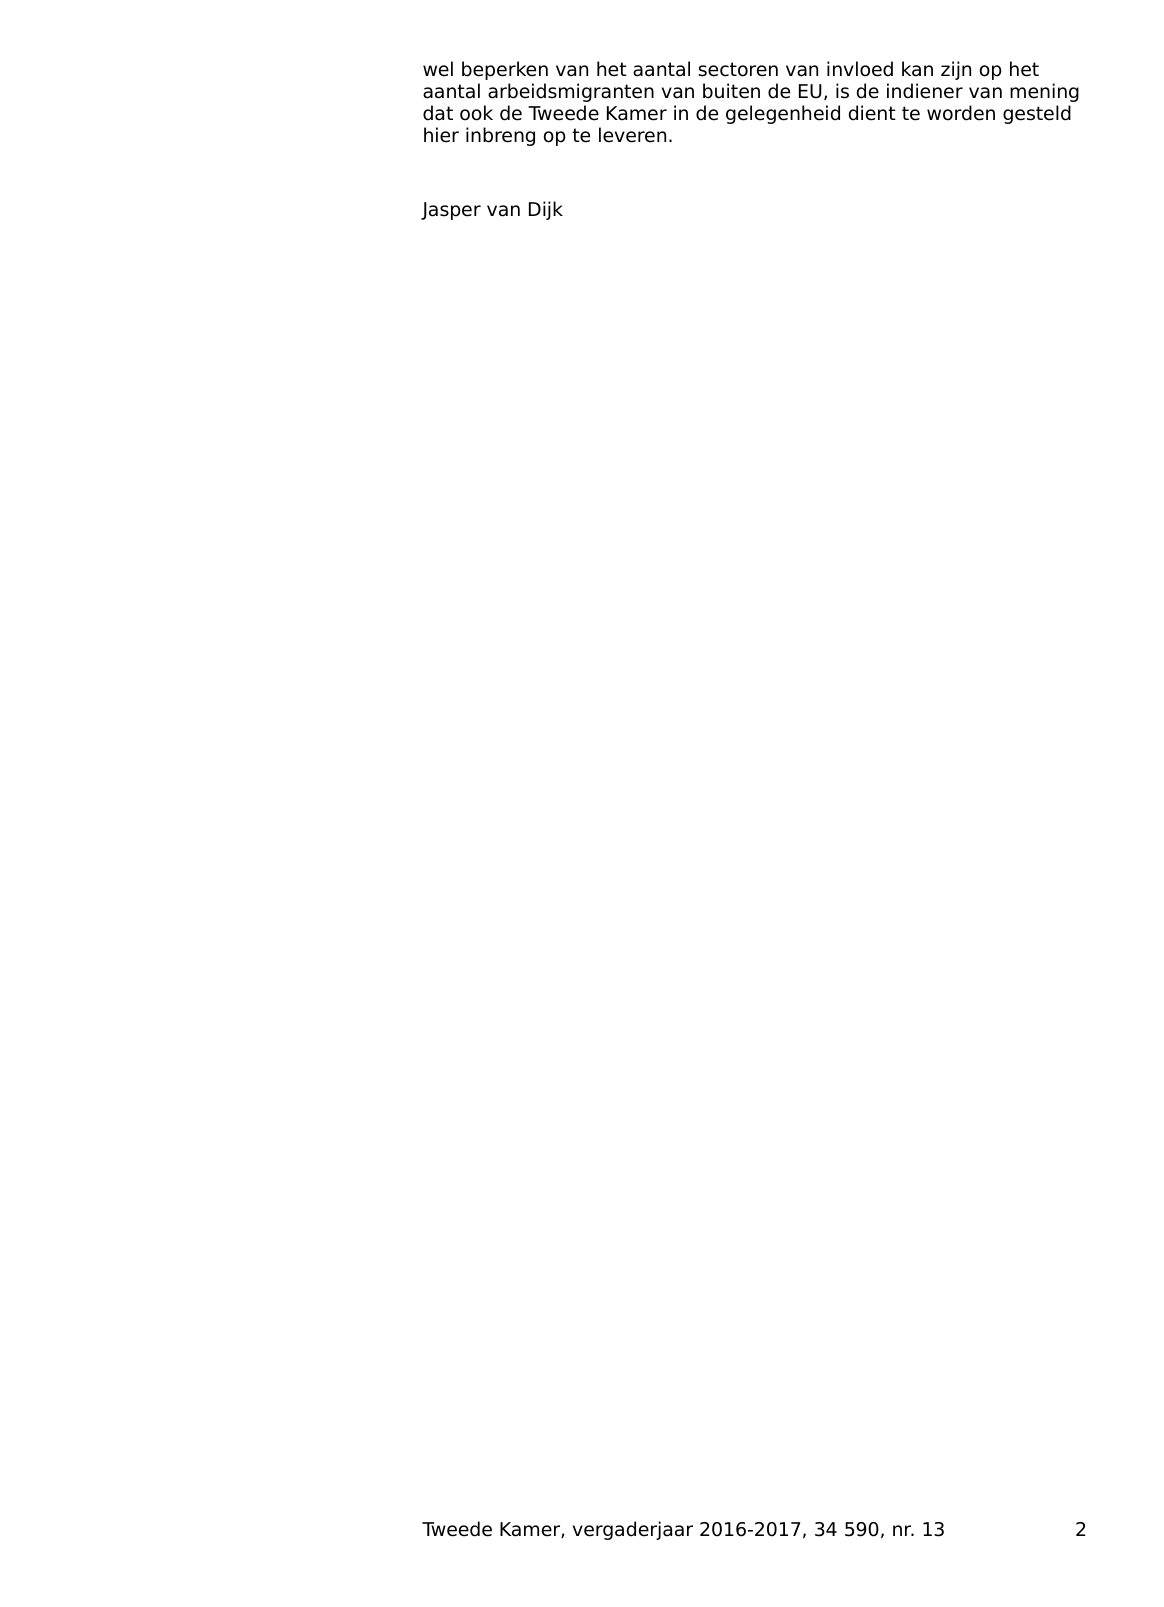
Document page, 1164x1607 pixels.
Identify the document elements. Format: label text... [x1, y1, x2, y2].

text wel beperken van het aantal sectoren van invloed kan zijn op het aantal arbeidsmigranten van buiten de EU, is de indiener van mening dat ook de Tweede Kamer in de gelegenheid dient te worden gesteld hier inbreng op te leveren. [422, 59, 1087, 147]
text Jasper van Dijk [422, 177, 1087, 221]
